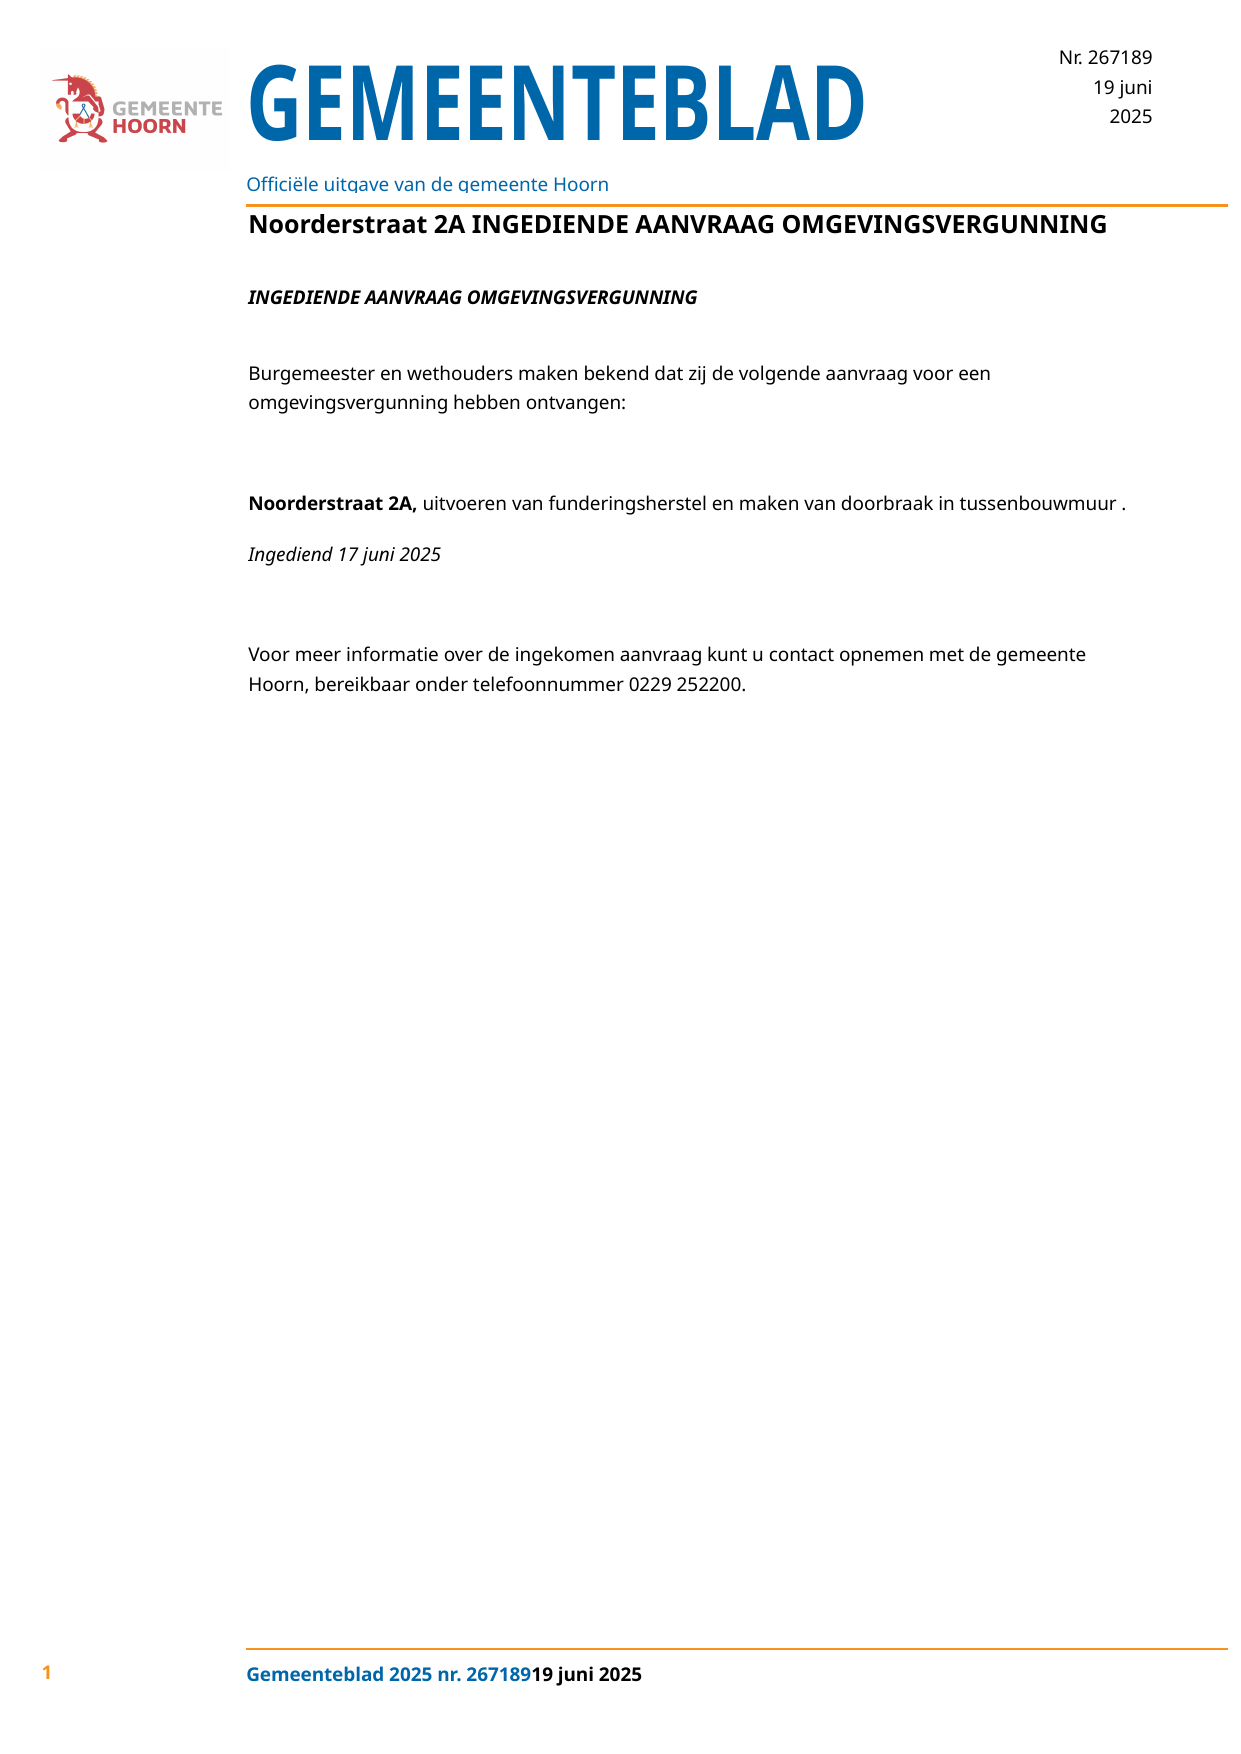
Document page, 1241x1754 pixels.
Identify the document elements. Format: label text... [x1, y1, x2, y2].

text Noorderstraat 2A, uitvoeren van funderingsherstel en maken van doorbraak in tussenbouwmuur . [248, 490, 1152, 516]
text Noorderstraat 2A INGEDIENDE AANVRAAG OMGEVINGSVERGUNNING [248, 207, 1152, 241]
text Ingediend 17 juni 2025 [248, 541, 1152, 567]
text Voor meer informatie over de ingekomen aanvraag kunt u contact opnemen met de gemeente Hoorn, bereikbaar onder telefoonnummer 0229 252200. [248, 642, 1152, 697]
text Burgemeester en wethouders maken bekend dat zij de volgende aanvraag voor een omgevingsvergunning hebben ontvangen: [248, 360, 1152, 415]
picture [41, 47, 231, 172]
text INGEDIENDE AANVRAAG OMGEVINGSVERGUNNING [248, 284, 1152, 309]
